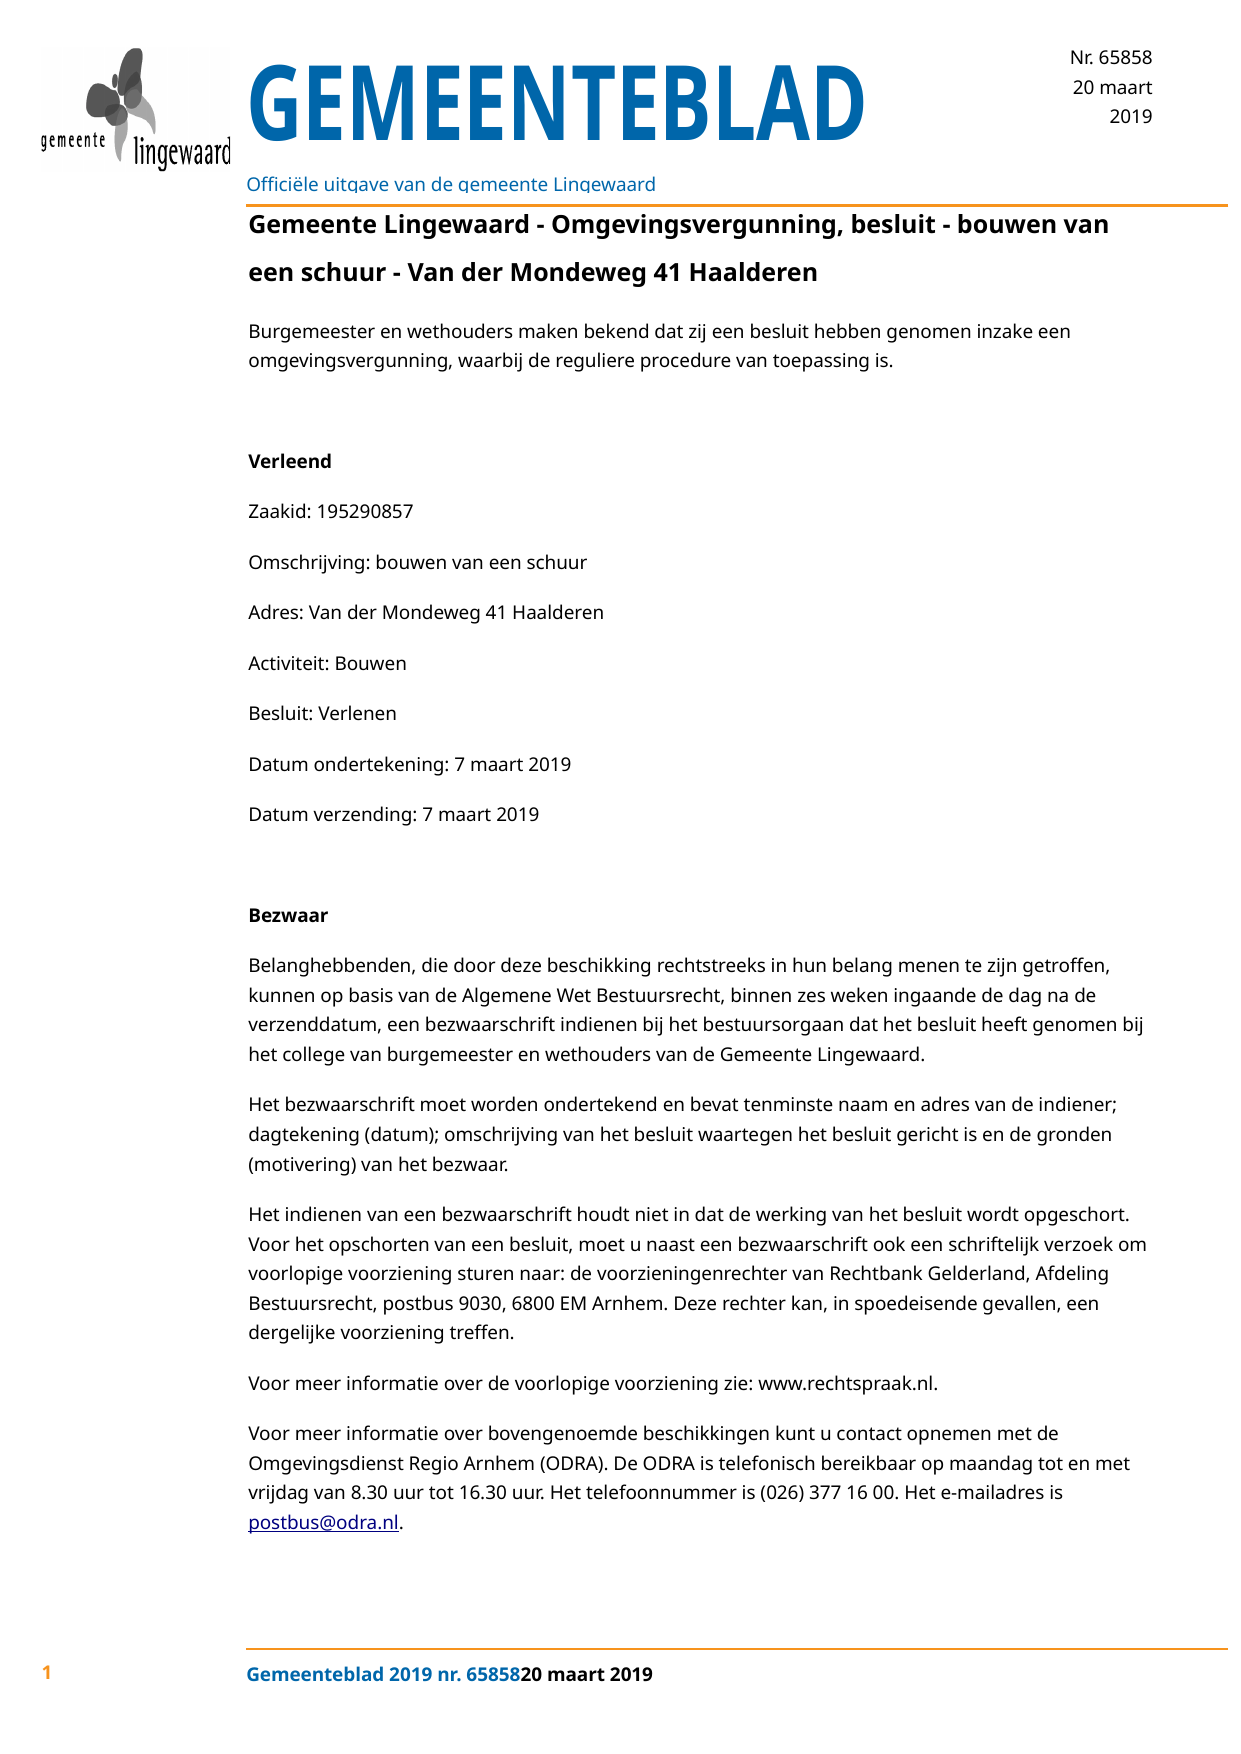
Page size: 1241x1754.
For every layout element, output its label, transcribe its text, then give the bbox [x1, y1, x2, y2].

text Het bezwaarschrift moet worden ondertekend en bevat tenminste naam en adres van de indiener; dagtekening (datum); omschrijving van het besluit waartegen het besluit gericht is en de gronden (motivering) van het bezwaar. [248, 1092, 1152, 1177]
text Besluit: Verlenen [248, 700, 1152, 726]
text Datum verzending: 7 maart 2019 [248, 801, 1152, 827]
text Het indienen van een bezwaarschrift houdt niet in dat de werking van het besluit wordt opgeschort. Voor het opschorten van een besluit, moet u naast een bezwaarschrift ook een schriftelijk verzoek om voorlopige voorziening sturen naar: de voorzieningenrechter van Rechtbank Gelderland, Afdeling Bestuursrecht, postbus 9030, 6800 EM Arnhem. Deze rechter kan, in spoedeisende gevallen, een dergelijke voorziening treffen. [248, 1201, 1152, 1345]
text Omschrijving: bouwen van een schuur [248, 549, 1152, 575]
text Zaakid: 195290857 [248, 499, 1152, 524]
text Bezwaar [248, 902, 1152, 928]
picture [41, 47, 231, 172]
text Belanghebbenden, die door deze beschikking rechtstreeks in hun belang menen te zijn getroffen, kunnen op basis van de Algemene Wet Bestuursrecht, binnen zes weken ingaande de dag na de verzenddatum, een bezwaarschrift indienen bij het bestuursorgaan dat het besluit heeft genomen bij het college van burgemeester en wethouders van de Gemeente Lingewaard. [248, 952, 1152, 1067]
text Voor meer informatie over bovengenoemde beschikkingen kunt u contact opnemen met de Omgevingsdienst Regio Arnhem (ODRA). De ODRA is telefonisch bereikbaar op maandag tot en met vrijdag van 8.30 uur tot 16.30 uur. Het telefoonnummer is (026) 377 16 00. Het e-mailadres is postbus@odra.nl. [248, 1420, 1152, 1535]
text Adres: Van der Mondeweg 41 Haalderen [248, 599, 1152, 625]
text Datum ondertekening: 7 maart 2019 [248, 751, 1152, 777]
text Burgemeester en wethouders maken bekend dat zij een besluit hebben genomen inzake een omgevingsvergunning, waarbij de reguliere procedure van toepassing is. [248, 318, 1152, 373]
text Verleend [248, 448, 1152, 474]
text Voor meer informatie over de voorlopige voorziening zie: www.rechtspraak.nl. [248, 1370, 1152, 1396]
text Activiteit: Bouwen [248, 650, 1152, 676]
text Gemeente Lingewaard - Omgevingsvergunning, besluit - bouwen van een schuur - Van der Mondeweg 41 Haalderen [248, 207, 1152, 288]
